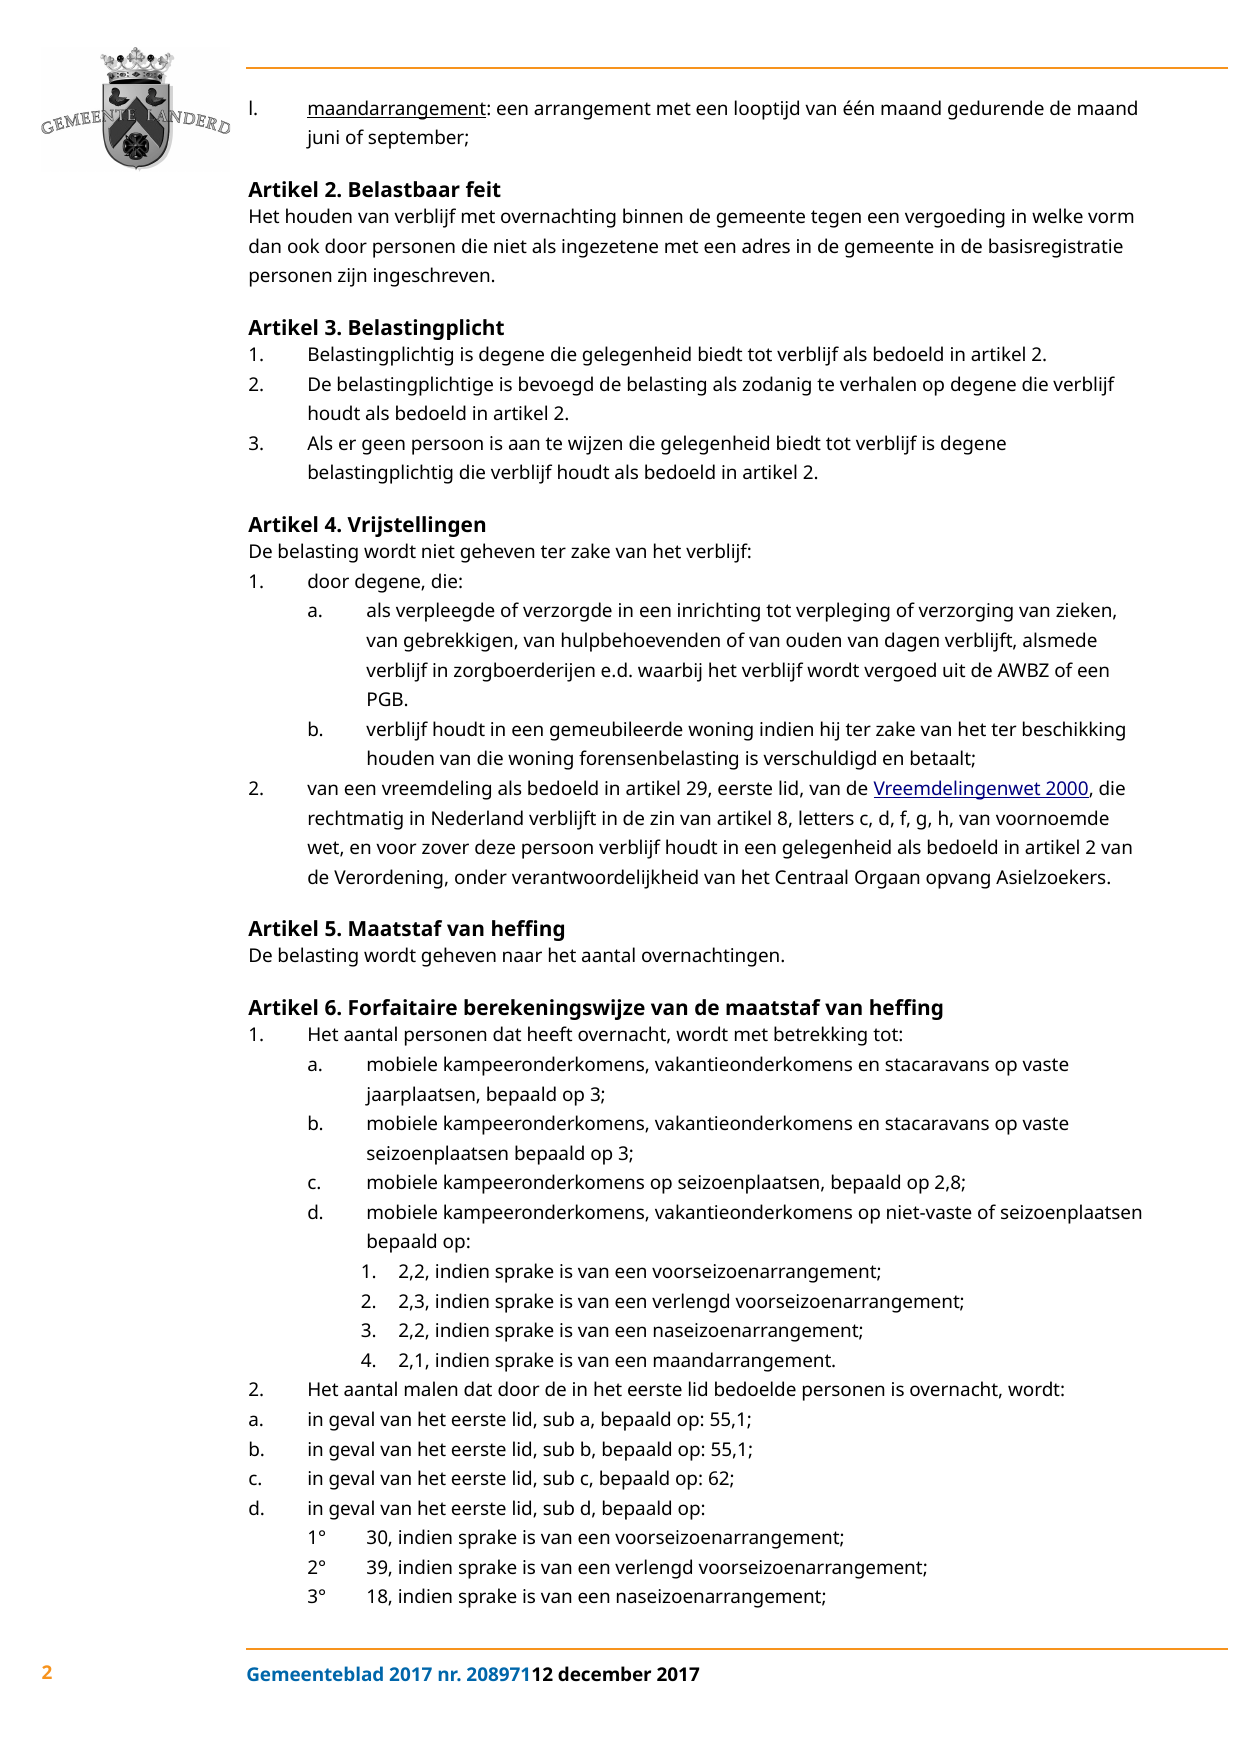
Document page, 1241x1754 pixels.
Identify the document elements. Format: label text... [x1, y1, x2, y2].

list mobiele kampeeronderkomens op seizoenplaatsen, bepaald op 2,8; [307, 1169, 1152, 1195]
list in geval van het eerste lid, sub a, bepaald op: 55,1; [248, 1406, 1152, 1432]
text Artikel 5. Maatstaf van heffing [248, 914, 1152, 943]
list in geval van het eerste lid, sub c, bepaald op: 62; [248, 1465, 1152, 1491]
list mobiele kampeeronderkomens, vakantieonderkomens op niet-vaste of seizoenplaatsen bepaald op: [307, 1199, 1152, 1254]
list maandarrangement: een arrangement met een looptijd van één maand gedurende de maand juni of september; [248, 95, 1152, 150]
list als verpleegde of verzorgde in een inrichting tot verpleging of verzorging van zieken, van gebrekkigen, van hulpbehoevenden of van ouden van dagen verblijft, alsmede verblijf in zorgboerderijen e.d. waarbij het verblijf wordt vergoed uit de AWBZ of een PGB. [307, 598, 1152, 712]
text Het houden van verblijf met overnachting binnen de gemeente tegen een vergoeding in welke vorm dan ook door personen die niet als ingezetene met een adres in de gemeente in de basisregistratie personen zijn ingeschreven. [248, 203, 1152, 288]
list verblijf houdt in een gemeubileerde woning indien hij ter zake van het ter beschikking houden van die woning forensenbelasting is verschuldigd en betaalt; [307, 716, 1152, 771]
list mobiele kampeeronderkomens, vakantieonderkomens en stacaravans op vaste seizoenplaatsen bepaald op 3; [307, 1110, 1152, 1166]
list 30, indien sprake is van een voorseizoenarrangement; [307, 1524, 1152, 1550]
list 2,2, indien sprake is van een voorseizoenarrangement; [361, 1258, 1152, 1284]
list in geval van het eerste lid, sub d, bepaald op: [248, 1495, 1152, 1521]
text Artikel 2. Belastbaar feit [248, 175, 1152, 203]
text Artikel 6. Forfaitaire berekeningswijze van de maatstaf van heffing [248, 993, 1152, 1022]
picture [41, 47, 231, 172]
list door degene, die: [248, 568, 1152, 594]
text De belasting wordt geheven naar het aantal overnachtingen. [248, 943, 1152, 968]
list Belastingplichtig is degene die gelegenheid biedt tot verblijf als bedoeld in artikel 2. [248, 341, 1152, 367]
list mobiele kampeeronderkomens, vakantieonderkomens en stacaravans op vaste jaarplaatsen, bepaald op 3; [307, 1051, 1152, 1106]
text Artikel 4. Vrijstellingen [248, 510, 1152, 538]
list Als er geen persoon is aan te wijzen die gelegenheid biedt tot verblijf is degene belastingplichtig die verblijf houdt als bedoeld in artikel 2. [248, 430, 1152, 485]
list 2,1, indien sprake is van een maandarrangement. [361, 1347, 1152, 1373]
list van een vreemdeling als bedoeld in artikel 29, eerste lid, van de Vreemdelingenwet 2000, die rechtmatig in Nederland verblijft in de zin van artikel 8, letters c, d, f, g, h, van voornoemde wet, en voor zover deze persoon verblijf houdt in een gelegenheid als bedoeld in artikel 2 van de Verordening, onder verantwoordelijkheid van het Centraal Orgaan opvang Asielzoekers. [248, 775, 1152, 889]
list 2,2, indien sprake is van een naseizoenarrangement; [361, 1317, 1152, 1343]
text Artikel 3. Belastingplicht [248, 313, 1152, 341]
list 18, indien sprake is van een naseizoenarrangement; [307, 1584, 1152, 1609]
list 39, indien sprake is van een verlengd voorseizoenarrangement; [307, 1554, 1152, 1580]
list Het aantal personen dat heeft overnacht, wordt met betrekking tot: [248, 1022, 1152, 1047]
list De belastingplichtige is bevoegd de belasting als zodanig te verhalen op degene die verblijf houdt als bedoeld in artikel 2. [248, 371, 1152, 426]
text De belasting wordt niet geheven ter zake van het verblijf: [248, 538, 1152, 564]
list Het aantal malen dat door de in het eerste lid bedoelde personen is overnacht, wordt: [248, 1377, 1152, 1402]
list in geval van het eerste lid, sub b, bepaald op: 55,1; [248, 1436, 1152, 1461]
list 2,3, indien sprake is van een verlengd voorseizoenarrangement; [361, 1288, 1152, 1313]
